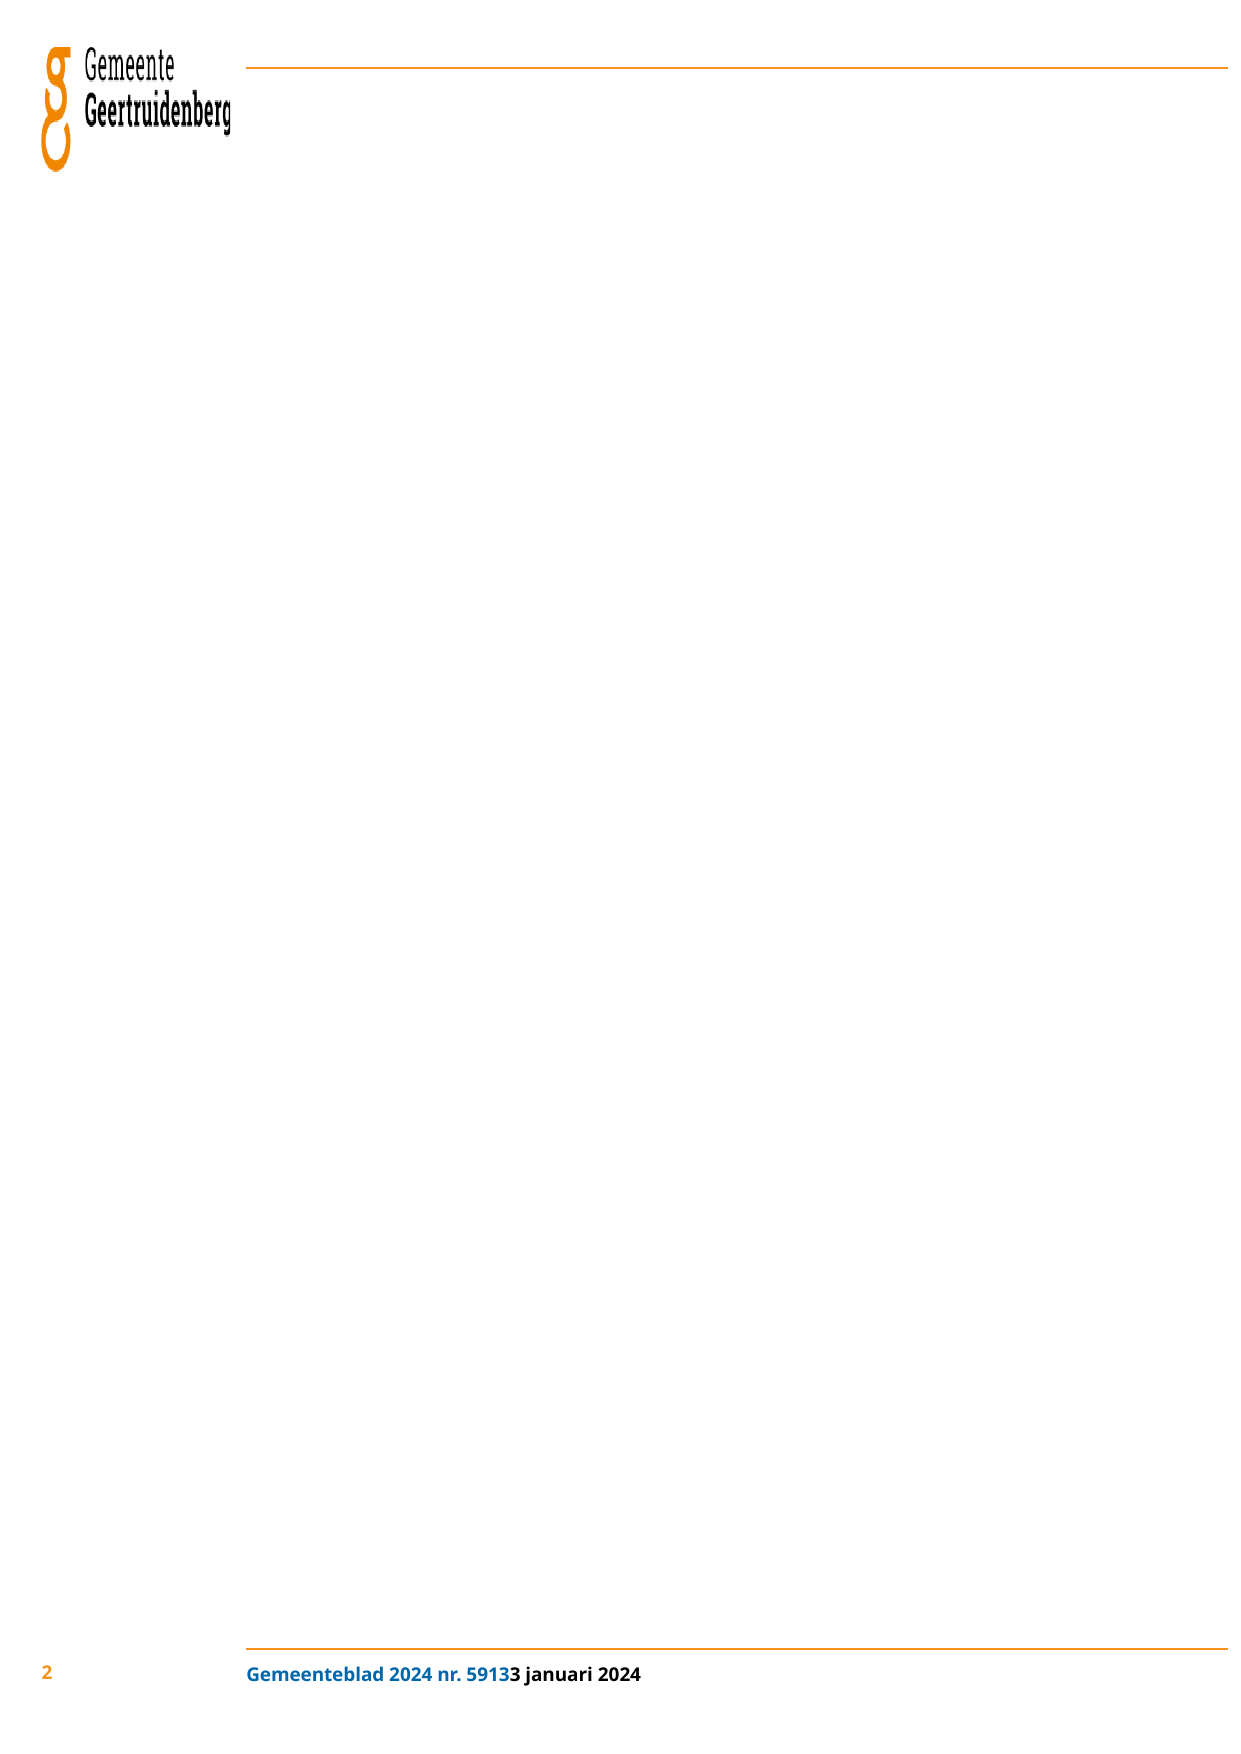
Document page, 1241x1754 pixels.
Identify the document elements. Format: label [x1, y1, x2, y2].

picture [41, 47, 231, 172]
